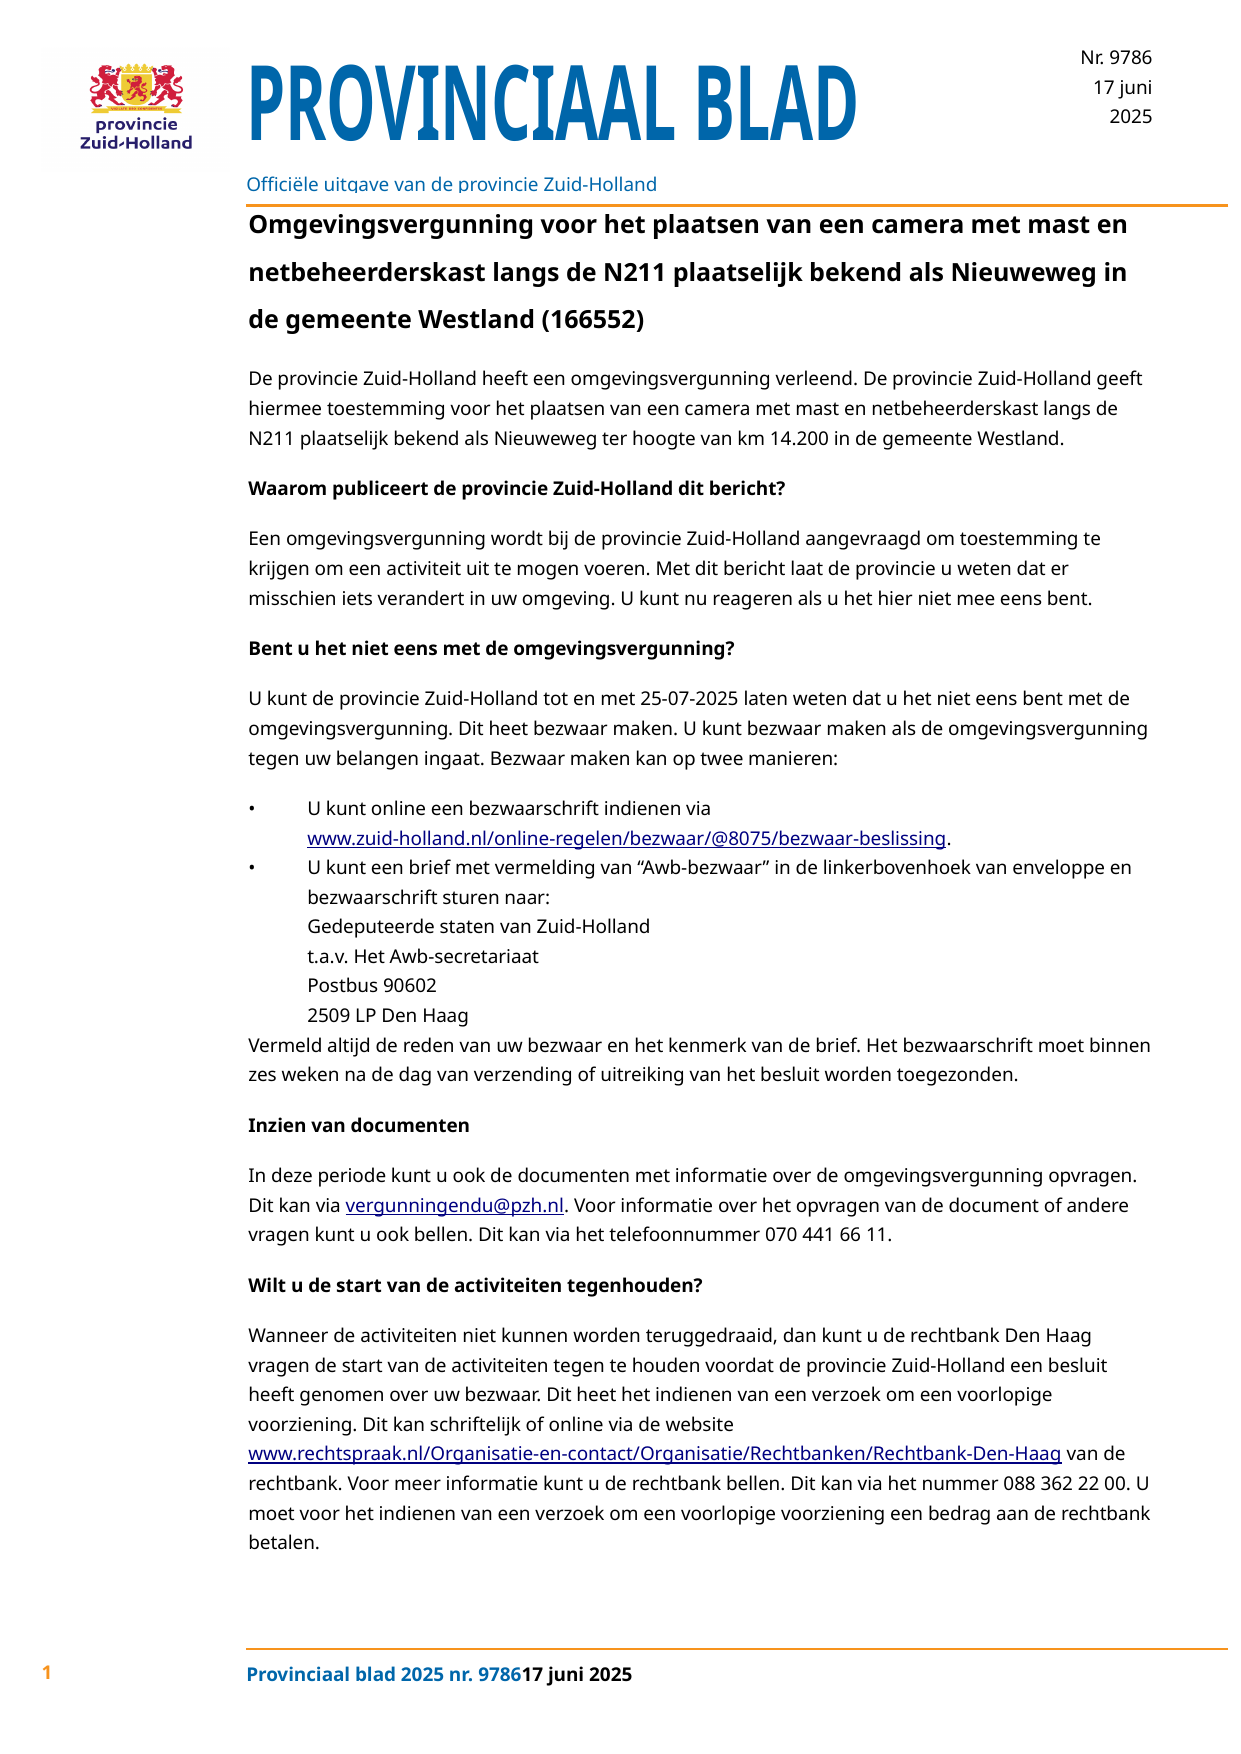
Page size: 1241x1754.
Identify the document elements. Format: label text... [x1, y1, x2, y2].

list Gedeputeerde staten van Zuid-Holland [248, 913, 1152, 939]
text Vermeld altijd de reden van uw bezwaar en het kenmerk van de brief. Het bezwaarschrift moet binnen zes weken na de dag van verzending of uitreiking van het besluit worden toegezonden. [248, 1032, 1152, 1087]
text Een omgevingsvergunning wordt bij de provincie Zuid-Holland aangevraagd om toestemming te krijgen om een activiteit uit te mogen voeren. Met dit bericht laat de provincie u weten dat er misschien iets verandert in uw omgeving. U kunt nu reageren als u het hier niet mee eens bent. [248, 526, 1152, 610]
list U kunt online een bezwaarschrift indienen via www.zuid-holland.nl/online-regelen/bezwaar/@8075/bezwaar-beslissing. [248, 795, 1152, 850]
text Wanneer de activiteiten niet kunnen worden teruggedraaid, dan kunt u de rechtbank Den Haag vragen de start van de activiteiten tegen te houden voordat de provincie Zuid-Holland een besluit heeft genomen over uw bezwaar. Dit heet het indienen van een verzoek om een voorlopige voorziening. Dit kan schriftelijk of online via de website www.rechtspraak.nl/Organisatie-en-contact/Organisatie/Rechtbanken/Rechtbank-Den-Haag van de rechtbank. Voor meer informatie kunt u de rechtbank bellen. Dit kan via het nummer 088 362 22 00. U moet voor het indienen van een verzoek om een voorlopige voorziening een bedrag aan de rechtbank betalen. [248, 1322, 1152, 1555]
text U kunt de provincie Zuid-Holland tot en met 25-07-2025 laten weten dat u het niet eens bent met de omgevingsvergunning. Dit heet bezwaar maken. U kunt bezwaar maken als de omgevingsvergunning tegen uw belangen ingaat. Bezwaar maken kan op twee manieren: [248, 686, 1152, 770]
list t.a.v. Het Awb-secretariaat [248, 943, 1152, 969]
text In deze periode kunt u ook de documenten met informatie over de omgevingsvergunning opvragen. Dit kan via vergunningendu@pzh.nl. Voor informatie over het opvragen van de document of andere vragen kunt u ook bellen. Dit kan via het telefoonnummer 070 441 66 11. [248, 1162, 1152, 1247]
text Inzien van documenten [248, 1112, 1152, 1137]
text De provincie Zuid-Holland heeft een omgevingsvergunning verleend. De provincie Zuid-Holland geeft hiermee toestemming voor het plaatsen van een camera met mast en netbeheerderskast langs de N211 plaatselijk bekend als Nieuweweg ter hoogte van km 14.200 in de gemeente Westland. [248, 366, 1152, 450]
text Bent u het niet eens met de omgevingsvergunning? [248, 635, 1152, 661]
list U kunt een brief met vermelding van “Awb-bezwaar” in de linkerbovenhoek van enveloppe en bezwaarschrift sturen naar: [248, 854, 1152, 909]
picture [41, 47, 231, 172]
list 2509 LP Den Haag [248, 1002, 1152, 1028]
text Waarom publiceert de provincie Zuid-Holland dit bericht? [248, 475, 1152, 501]
text Wilt u de start van de activiteiten tegenhouden? [248, 1272, 1152, 1297]
text Omgevingsvergunning voor het plaatsen van een camera met mast en netbeheerderskast langs de N211 plaatselijk bekend als Nieuweweg in de gemeente Westland (166552) [248, 207, 1152, 336]
list Postbus 90602 [248, 973, 1152, 998]
